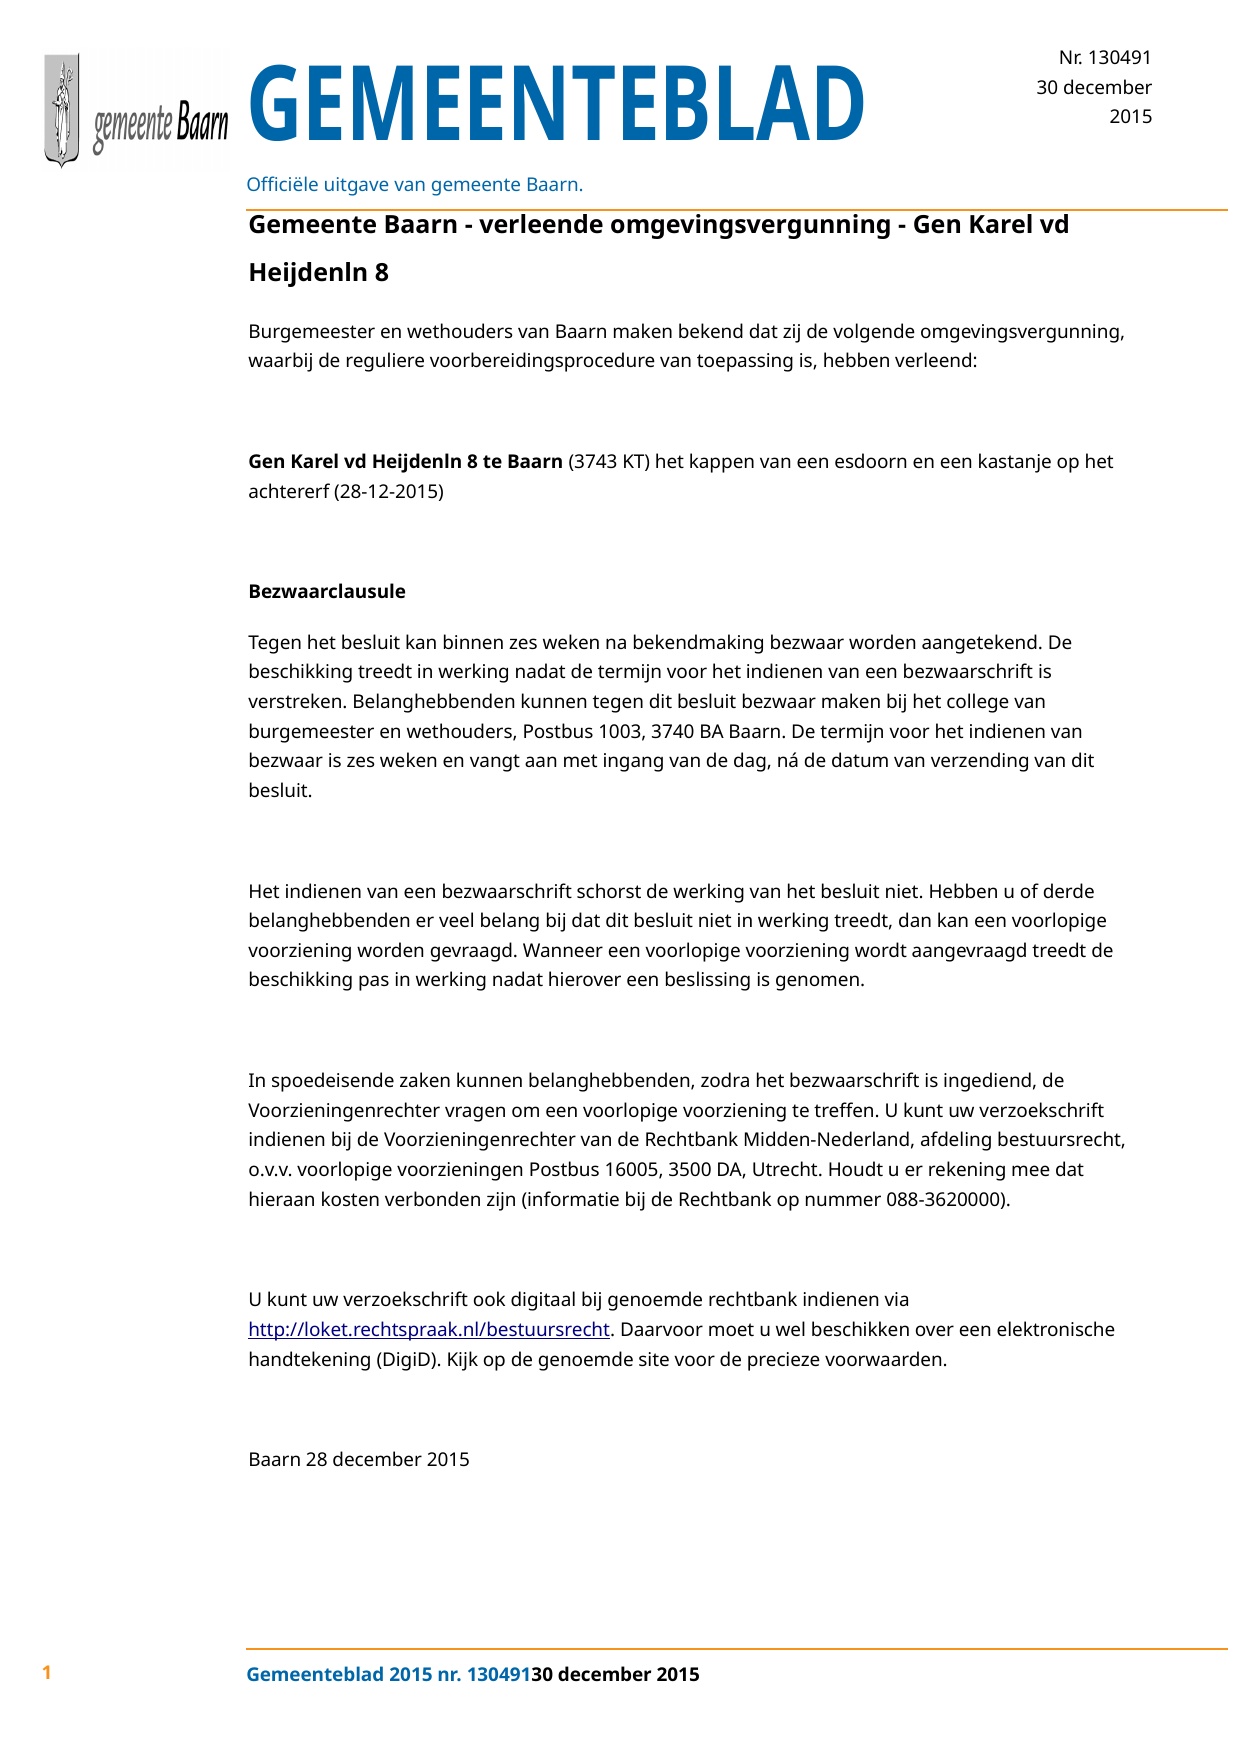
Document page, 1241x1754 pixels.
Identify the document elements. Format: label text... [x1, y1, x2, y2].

text Tegen het besluit kan binnen zes weken na bekendmaking bezwaar worden aangetekend. De beschikking treedt in werking nadat de termijn voor het indienen van een bezwaarschrift is verstreken. Belanghebbenden kunnen tegen dit besluit bezwaar maken bij het college van burgemeester en wethouders, Postbus 1003, 3740 BA Baarn. De termijn voor het indienen van bezwaar is zes weken en vangt aan met ingang van de dag, ná de datum van verzending van dit besluit. [248, 629, 1152, 803]
text Baarn 28 december 2015 [248, 1447, 1152, 1472]
picture [41, 47, 231, 172]
text U kunt uw verzoekschrift ook digitaal bij genoemde rechtbank indienen via http://loket.rechtspraak.nl/bestuursrecht. Daarvoor moet u wel beschikken over een elektronische handtekening (DigiD). Kijk op de genoemde site voor de precieze voorwaarden. [248, 1287, 1152, 1372]
text Gen Karel vd Heijdenln 8 te Baarn (3743 KT) het kappen van een esdoorn en een kastanje op het achtererf (28-12-2015) [248, 448, 1152, 504]
text In spoedeisende zaken kunnen belanghebbenden, zodra het bezwaarschrift is ingediend, de Voorzieningenrechter vragen om een voorlopige voorziening te treffen. U kunt uw verzoekschrift indienen bij de Voorzieningenrechter van de Rechtbank Midden-Nederland, afdeling bestuursrecht, o.v.v. voorlopige voorzieningen Postbus 16005, 3500 DA, Utrecht. Houdt u er rekening mee dat hieraan kosten verbonden zijn (informatie bij de Rechtbank op nummer 088-3620000). [248, 1067, 1152, 1212]
text Gemeente Baarn - verleende omgevingsvergunning - Gen Karel vd Heijdenln 8 [248, 211, 1152, 288]
text Het indienen van een bezwaarschrift schorst de werking van het besluit niet. Hebben u of derde belanghebbenden er veel belang bij dat dit besluit niet in werking treedt, dan kan een voorlopige voorziening worden gevraagd. Wanneer een voorlopige voorziening wordt aangevraagd treedt de beschikking pas in werking nadat hierover een beslissing is genomen. [248, 878, 1152, 992]
text Burgemeester en wethouders van Baarn maken bekend dat zij de volgende omgevingsvergunning, waarbij de reguliere voorbereidingsprocedure van toepassing is, hebben verleend: [248, 318, 1152, 373]
text Bezwaarclausule [248, 579, 1152, 604]
